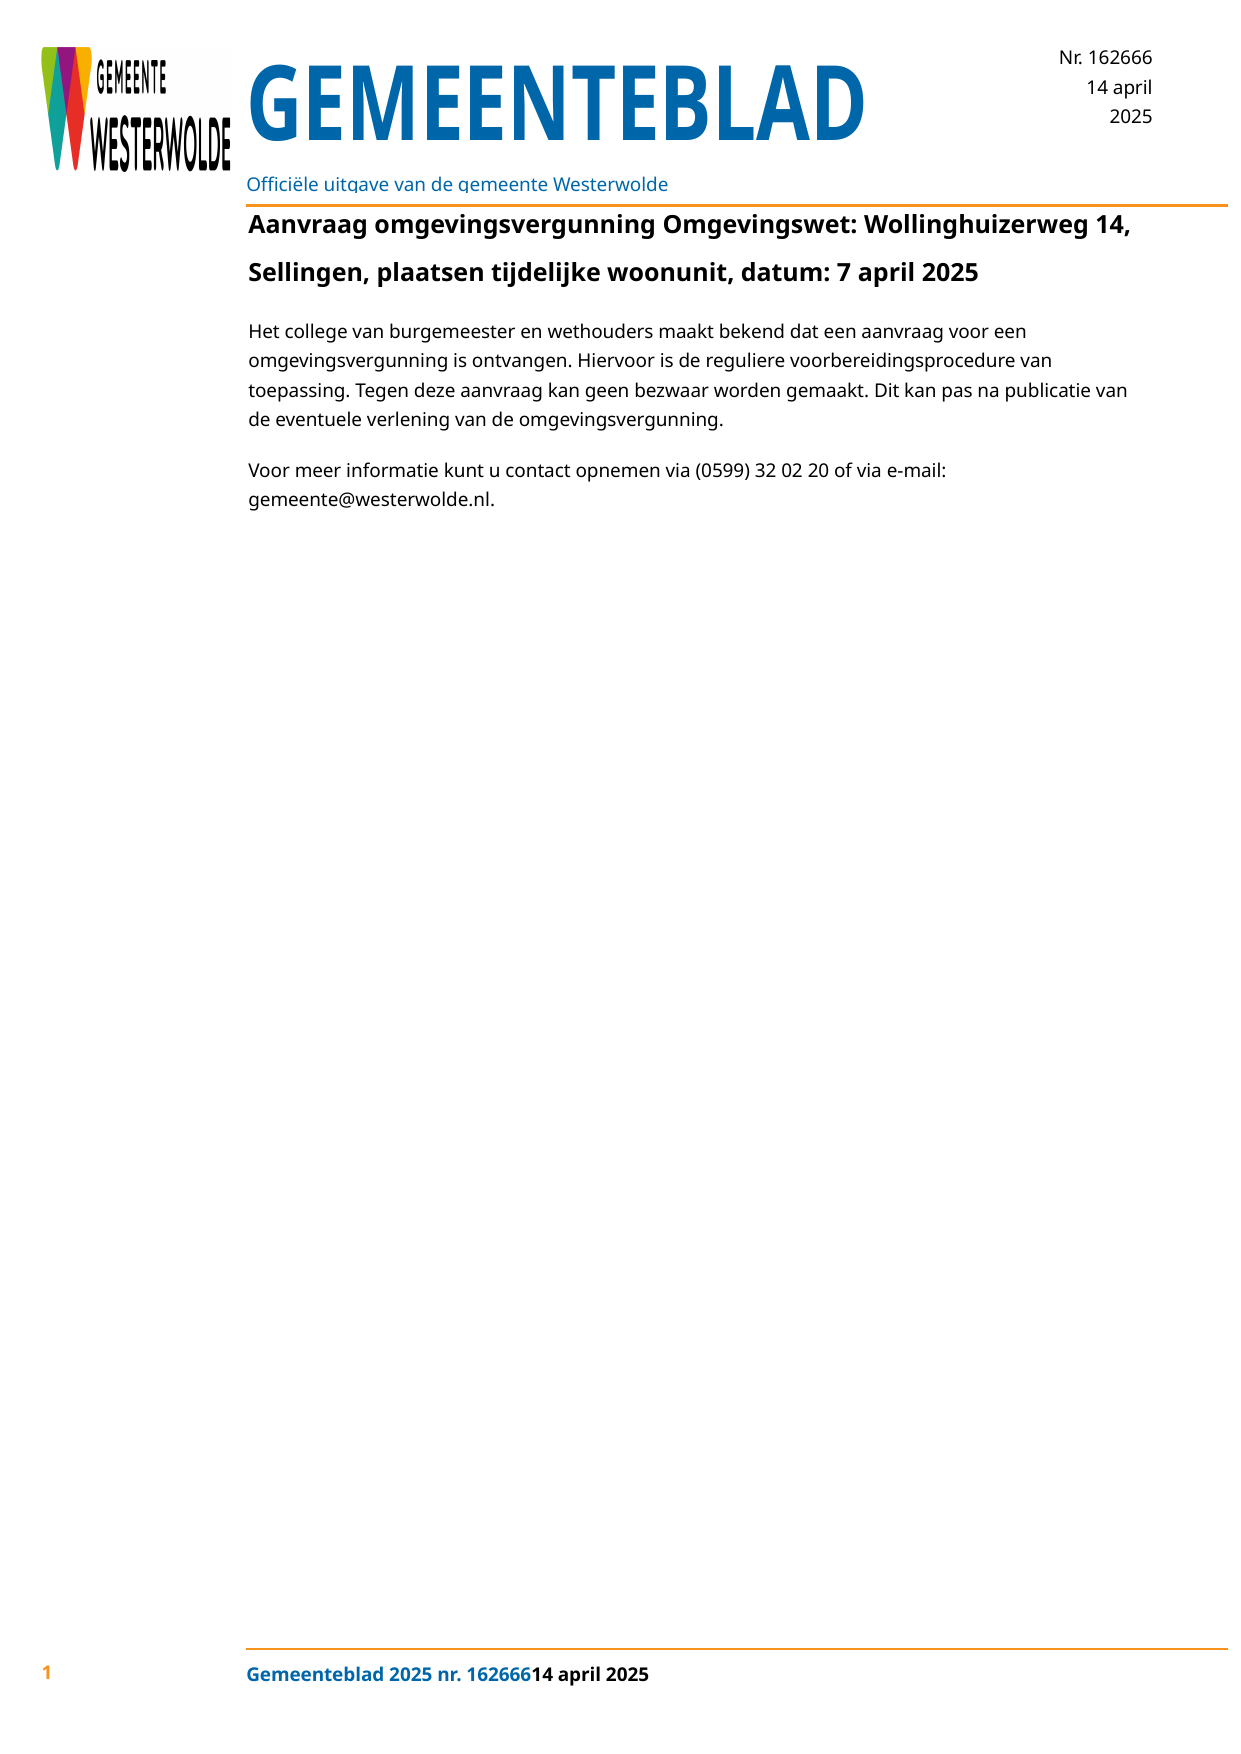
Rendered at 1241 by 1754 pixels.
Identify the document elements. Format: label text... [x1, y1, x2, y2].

text Het college van burgemeester en wethouders maakt bekend dat een aanvraag voor een omgevingsvergunning is ontvangen. Hiervoor is de reguliere voorbereidingsprocedure van toepassing. Tegen deze aanvraag kan geen bezwaar worden gemaakt. Dit kan pas na publicatie van de eventuele verlening van de omgevingsvergunning. [248, 318, 1152, 432]
text Aanvraag omgevingsvergunning Omgevingswet: Wollinghuizerweg 14, Sellingen, plaatsen tijdelijke woonunit, datum: 7 april 2025 [248, 207, 1152, 288]
picture [41, 47, 231, 172]
text Voor meer informatie kunt u contact opnemen via (0599) 32 02 20 of via e-mail: gemeente@westerwolde.nl. [248, 457, 1152, 512]
